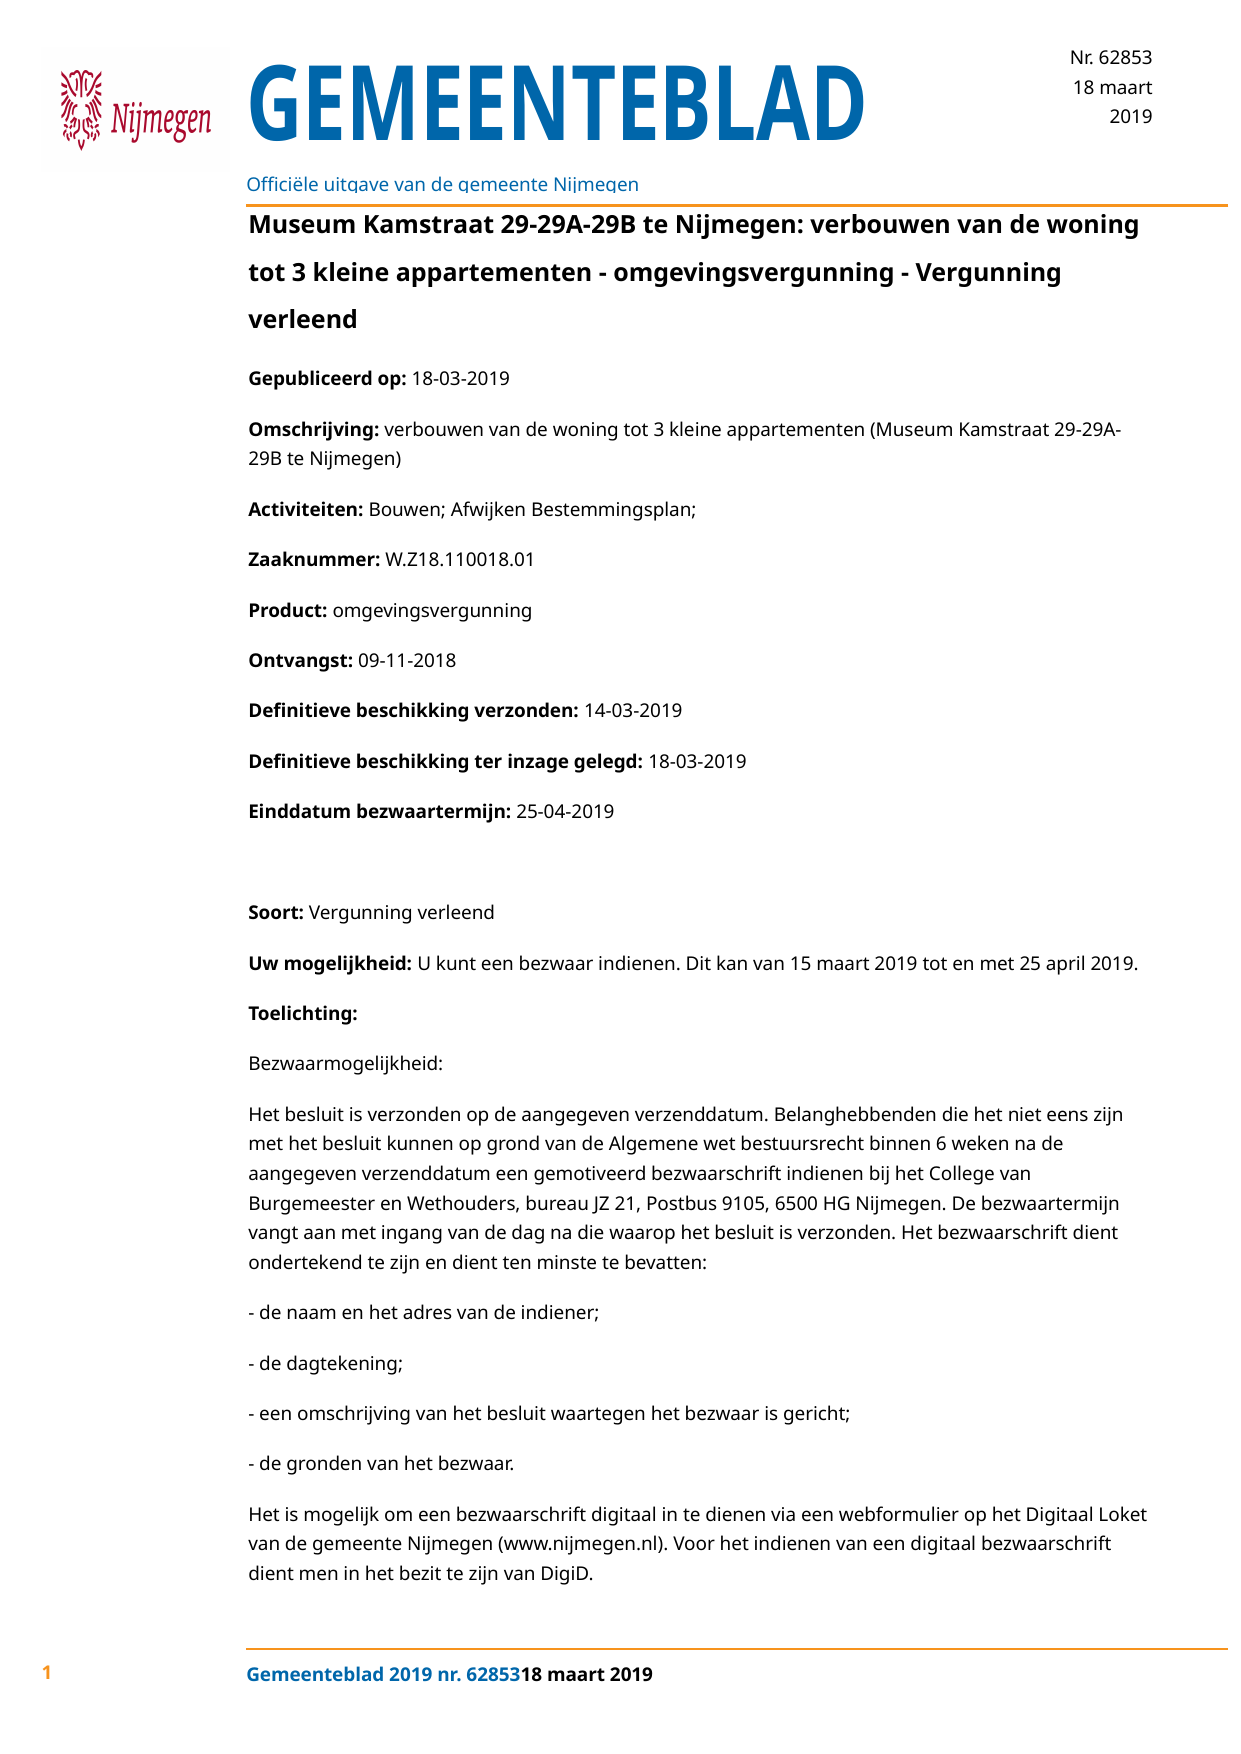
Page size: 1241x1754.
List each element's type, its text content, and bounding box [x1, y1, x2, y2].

text Einddatum bezwaartermijn: 25-04-2019 [248, 798, 1152, 824]
text Product: omgevingsvergunning [248, 597, 1152, 622]
text Het besluit is verzonden op de aangegeven verzenddatum. Belanghebbenden die het niet eens zijn met het besluit kunnen op grond van de Algemene wet bestuursrecht binnen 6 weken na de aangegeven verzenddatum een gemotiveerd bezwaarschrift indienen bij het College van Burgemeester en Wethouders, bureau JZ 21, Postbus 9105, 6500 HG Nijmegen. De bezwaartermijn vangt aan met ingang van de dag na die waarop het besluit is verzonden. Het bezwaarschrift dient ondertekend te zijn en dient ten minste te bevatten: [248, 1101, 1152, 1274]
text Het is mogelijk om een bezwaarschrift digitaal in te dienen via een webformulier op het Digitaal Loket van de gemeente Nijmegen (www.nijmegen.nl). Voor het indienen van een digitaal bezwaarschrift dient men in het bezit te zijn van DigiD. [248, 1501, 1152, 1586]
text Soort: Vergunning verleend [248, 899, 1152, 925]
text Omschrijving: verbouwen van de woning tot 3 kleine appartementen (Museum Kamstraat 29-29A-29B te Nijmegen) [248, 416, 1152, 471]
text Bezwaarmogelijkheid: [248, 1051, 1152, 1076]
text - de naam en het adres van de indiener; [248, 1299, 1152, 1325]
text - een omschrijving van het besluit waartegen het bezwaar is gericht; [248, 1400, 1152, 1426]
text Zaaknummer: W.Z18.110018.01 [248, 546, 1152, 572]
text Activiteiten: Bouwen; Afwijken Bestemmingsplan; [248, 496, 1152, 522]
text Ontvangst: 09-11-2018 [248, 647, 1152, 673]
text Museum Kamstraat 29-29A-29B te Nijmegen: verbouwen van de woning tot 3 kleine appartementen - omgevingsvergunning - Vergunning verleend [248, 207, 1152, 336]
text - de gronden van het bezwaar. [248, 1451, 1152, 1476]
picture [41, 47, 231, 172]
text Toelichting: [248, 1000, 1152, 1026]
text Uw mogelijkheid: U kunt een bezwaar indienen. Dit kan van 15 maart 2019 tot en met 25 april 2019. [248, 950, 1152, 975]
text - de dagtekening; [248, 1350, 1152, 1375]
text Definitieve beschikking verzonden: 14-03-2019 [248, 698, 1152, 723]
text Gepubliceerd op: 18-03-2019 [248, 366, 1152, 391]
text Definitieve beschikking ter inzage gelegd: 18-03-2019 [248, 748, 1152, 774]
